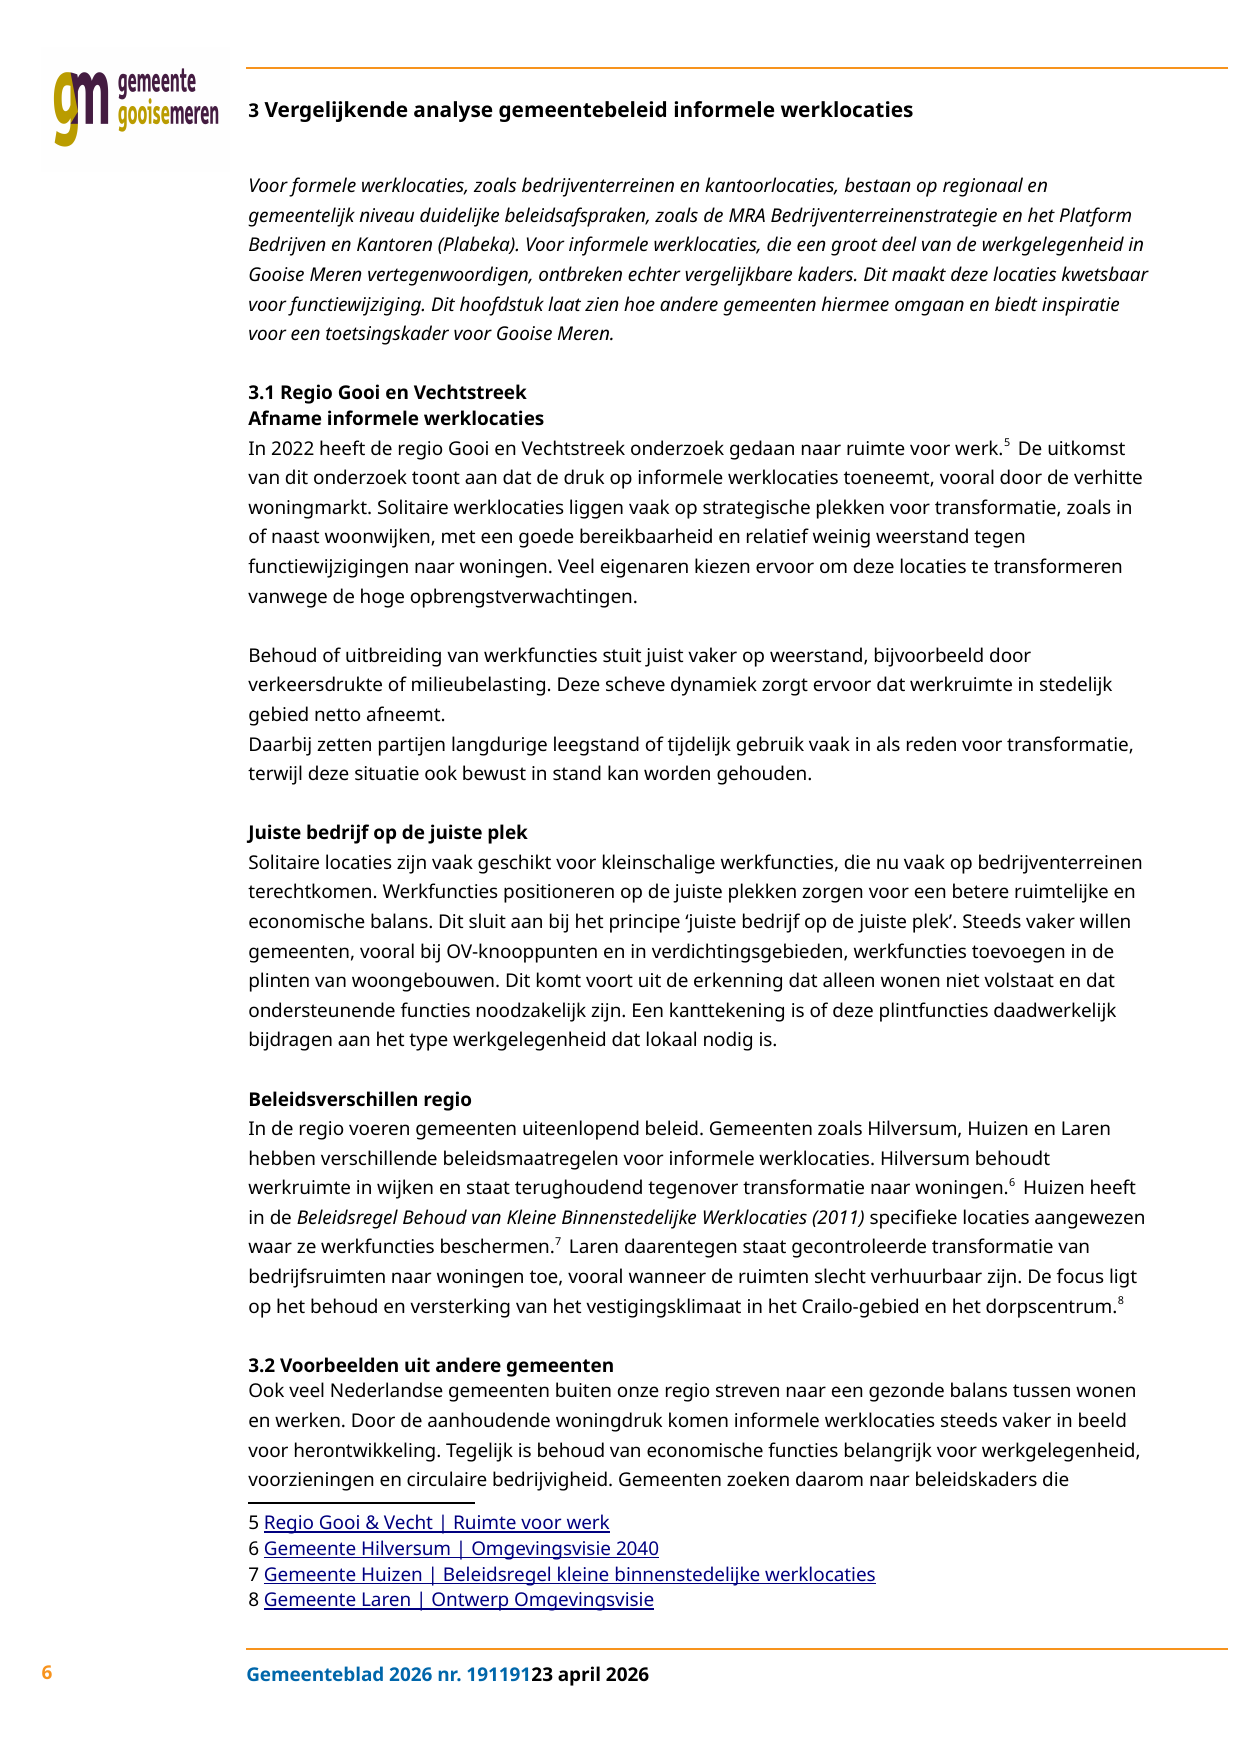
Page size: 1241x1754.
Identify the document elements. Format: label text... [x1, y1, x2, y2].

text Voor formele werklocaties, zoals bedrijventerreinen en kantoorlocaties, bestaan op regionaal en gemeentelijk niveau duidelijke beleidsafspraken, zoals de MRA Bedrijventerreinenstrategie en het Platform Bedrijven en Kantoren (Plabeka). Voor informele werklocaties, die een groot deel van de werkgelegenheid in Gooise Meren vertegenwoordigen, ontbreken echter vergelijkbare kaders. Dit maakt deze locaties kwetsbaar voor functiewijziging. Dit hoofdstuk laat zien hoe andere gemeenten hiermee omgaan en biedt inspiratie voor een toetsingskader voor Gooise Meren. [248, 172, 1152, 346]
text Gemeente Huizen | Beleidsregel kleine binnenstedelijke werklocaties [248, 1561, 1152, 1586]
picture [41, 47, 231, 172]
text 3.1 Regio Gooi en Vechtstreek [248, 379, 1152, 405]
text In de regio voeren gemeenten uiteenlopend beleid. Gemeenten zoals Hilversum, Huizen en Laren hebben verschillende beleidsmaatregelen voor informele werklocaties. Hilversum behoudt werkruimte in wijken en staat terughoudend tegenover transformatie naar woningen. Huizen heeft in de Beleidsregel Behoud van Kleine Binnenstedelijke Werklocaties (2011) specifieke locaties aangewezen waar ze werkfuncties beschermen. Laren daarentegen staat gecontroleerde transformatie van bedrijfsruimten naar woningen toe, vooral wanneer de ruimten slecht verhuurbaar zijn. De focus ligt op het behoud en versterking van het vestigingsklimaat in het Crailo-gebied en het dorpscentrum. [248, 1115, 1152, 1318]
text In 2022 heeft de regio Gooi en Vechtstreek onderzoek gedaan naar ruimte voor werk. De uitkomst van dit onderzoek toont aan dat de druk op informele werklocaties toeneemt, vooral door de verhitte woningmarkt. Solitaire werklocaties liggen vaak op strategische plekken voor transformatie, zoals in of naast woonwijken, met een goede bereikbaarheid en relatief weinig weerstand tegen functiewijzigingen naar woningen. Veel eigenaren kiezen ervoor om deze locaties te transformeren vanwege de hoge opbrengstverwachtingen. [248, 435, 1152, 608]
text 3.2 Voorbeelden uit andere gemeenten [248, 1352, 1152, 1378]
text Daarbij zetten partijen langdurige leegstand of tijdelijk gebruik vaak in als reden voor transformatie, terwijl deze situatie ook bewust in stand kan worden gehouden. [248, 731, 1152, 786]
text Juiste bedrijf op de juiste plek [248, 819, 1152, 845]
text Gemeente Laren | Ontwerp Omgevingsvisie [248, 1586, 1152, 1612]
text Beleidsverschillen regio [248, 1086, 1152, 1111]
text Behoud of uitbreiding van werkfuncties stuit juist vaker op weerstand, bijvoorbeeld door verkeersdrukte of milieubelasting. Deze scheve dynamiek zorgt ervoor dat werkruimte in stedelijk gebied netto afneemt. [248, 642, 1152, 727]
text Regio Gooi & Vecht | Ruimte voor werk [248, 1509, 1152, 1535]
text Ook veel Nederlandse gemeenten buiten onze regio streven naar een gezonde balans tussen wonen en werken. Door de aanhoudende woningdruk komen informele werklocaties steeds vaker in beeld voor herontwikkeling. Tegelijk is behoud van economische functies belangrijk voor werkgelegenheid, voorzieningen en circulaire bedrijvigheid. Gemeenten zoeken daarom naar beleidskaders die [248, 1378, 1152, 1492]
text Afname informele werklocaties [248, 405, 1152, 431]
text 3 Vergelijkende analyse gemeentebeleid informele werklocaties [248, 95, 1152, 123]
text Gemeente Hilversum | Omgevingsvisie 2040 [248, 1535, 1152, 1561]
text Solitaire locaties zijn vaak geschikt voor kleinschalige werkfuncties, die nu vaak op bedrijventerreinen terechtkomen. Werkfuncties positioneren op de juiste plekken zorgen voor een betere ruimtelijke en economische balans. Dit sluit aan bij het principe ‘juiste bedrijf op de juiste plek’. Steeds vaker willen gemeenten, vooral bij OV-knooppunten en in verdichtingsgebieden, werkfuncties toevoegen in de plinten van woongebouwen. Dit komt voort uit de erkenning dat alleen wonen niet volstaat en dat ondersteunende functies noodzakelijk zijn. Een kanttekening is of deze plintfuncties daadwerkelijk bijdragen aan het type werkgelegenheid dat lokaal nodig is. [248, 849, 1152, 1052]
